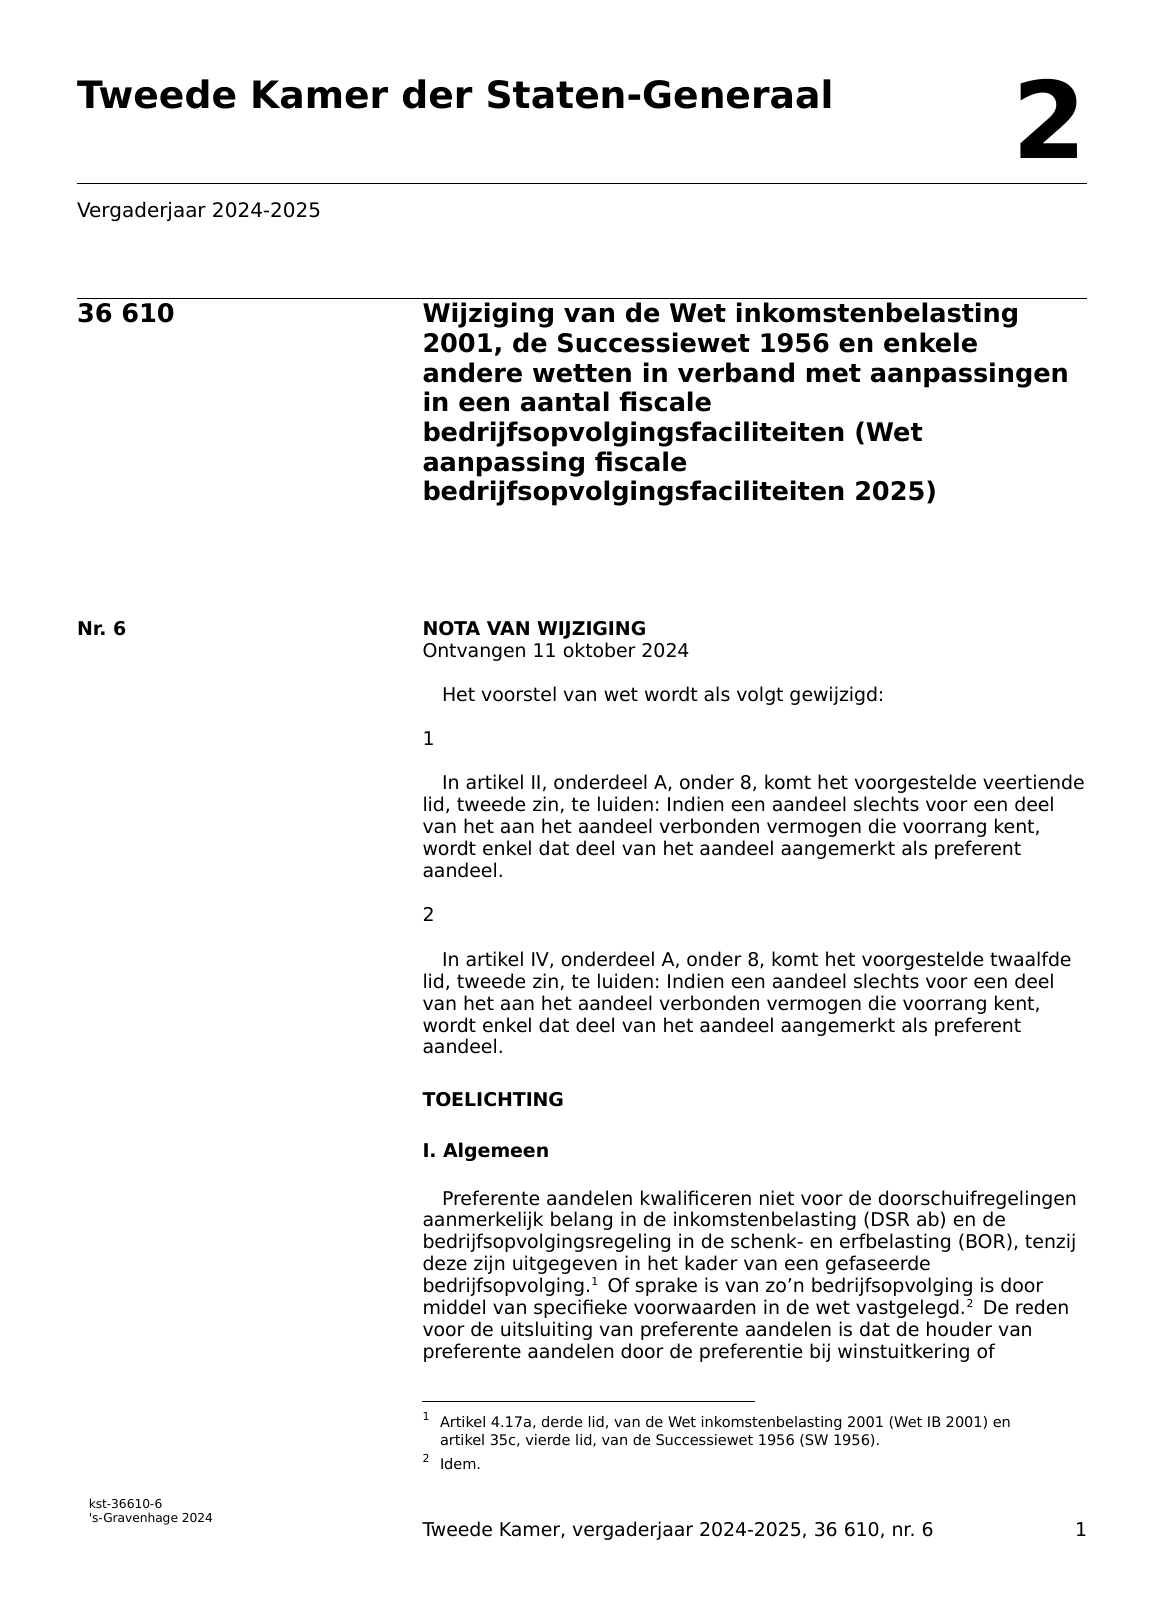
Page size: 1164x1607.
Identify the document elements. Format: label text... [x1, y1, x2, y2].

subtitle Nr. 6 NOTA VAN WIJZIGING [77, 618, 1087, 640]
subtitle I. Algemeen [422, 1140, 1087, 1162]
text Idem. [422, 1452, 1087, 1474]
text Het voorstel van wet wordt als volgt gewijzigd: [422, 684, 1087, 706]
text Artikel 4.17a, derde lid, van de Wet inkomstenbelasting 2001 (Wet IB 2001) en artikel 35c, vierde lid, van de Successiewet 1956 (SW 1956). [422, 1410, 1087, 1449]
text kst-36610-6 [88, 1497, 323, 1511]
table_header 2 [886, 59, 1087, 183]
table_header Tweede Kamer der Staten-Generaal [77, 59, 886, 183]
table_cell Vergaderjaar 2024-2025 [77, 184, 1087, 298]
subtitle 1 [422, 728, 1087, 750]
text 's-Gravenhage 2024 [88, 1511, 323, 1525]
subtitle 36 610 Wijziging van de Wet inkomstenbelasting 2001, de Successiewet 1956 en enkele andere wetten in verband met aanpassingen in een aantal fiscale bedrijfsopvolgingsfaciliteiten (Wet aanpassing fiscale bedrijfsopvolgingsfaciliteiten 2025) [77, 299, 1087, 507]
text Preferente aandelen kwalificeren niet voor de doorschuifregelingen aanmerkelijk belang in de inkomstenbelasting (DSR ab) en de bedrijfsopvolgingsregeling in de schenk- en erfbelasting (BOR), tenzij deze zijn uitgegeven in het kader van een gefaseerde bedrijfsopvolging. Of sprake is van zo’n bedrijfsopvolging is door middel van specifieke voorwaarden in de wet vastgelegd. De reden voor de uitsluiting van preferente aandelen is dat de houder van preferente aandelen door de preferentie bij winstuitkering of [422, 1187, 1087, 1363]
text Ontvangen 11 oktober 2024 [422, 640, 1087, 662]
subtitle 2 [422, 904, 1087, 926]
subtitle TOELICHTING [422, 1088, 1087, 1110]
text In artikel IV, onderdeel A, onder 8, komt het voorgestelde twaalfde lid, tweede zin, te luiden: Indien een aandeel slechts voor een deel van het aan het aandeel verbonden vermogen die voorrang kent, wordt enkel dat deel van het aandeel aangemerkt als preferent aandeel. [422, 948, 1087, 1058]
text In artikel II, onderdeel A, onder 8, komt het voorgestelde veertiende lid, tweede zin, te luiden: Indien een aandeel slechts voor een deel van het aan het aandeel verbonden vermogen die voorrang kent, wordt enkel dat deel van het aandeel aangemerkt als preferent aandeel. [422, 772, 1087, 882]
